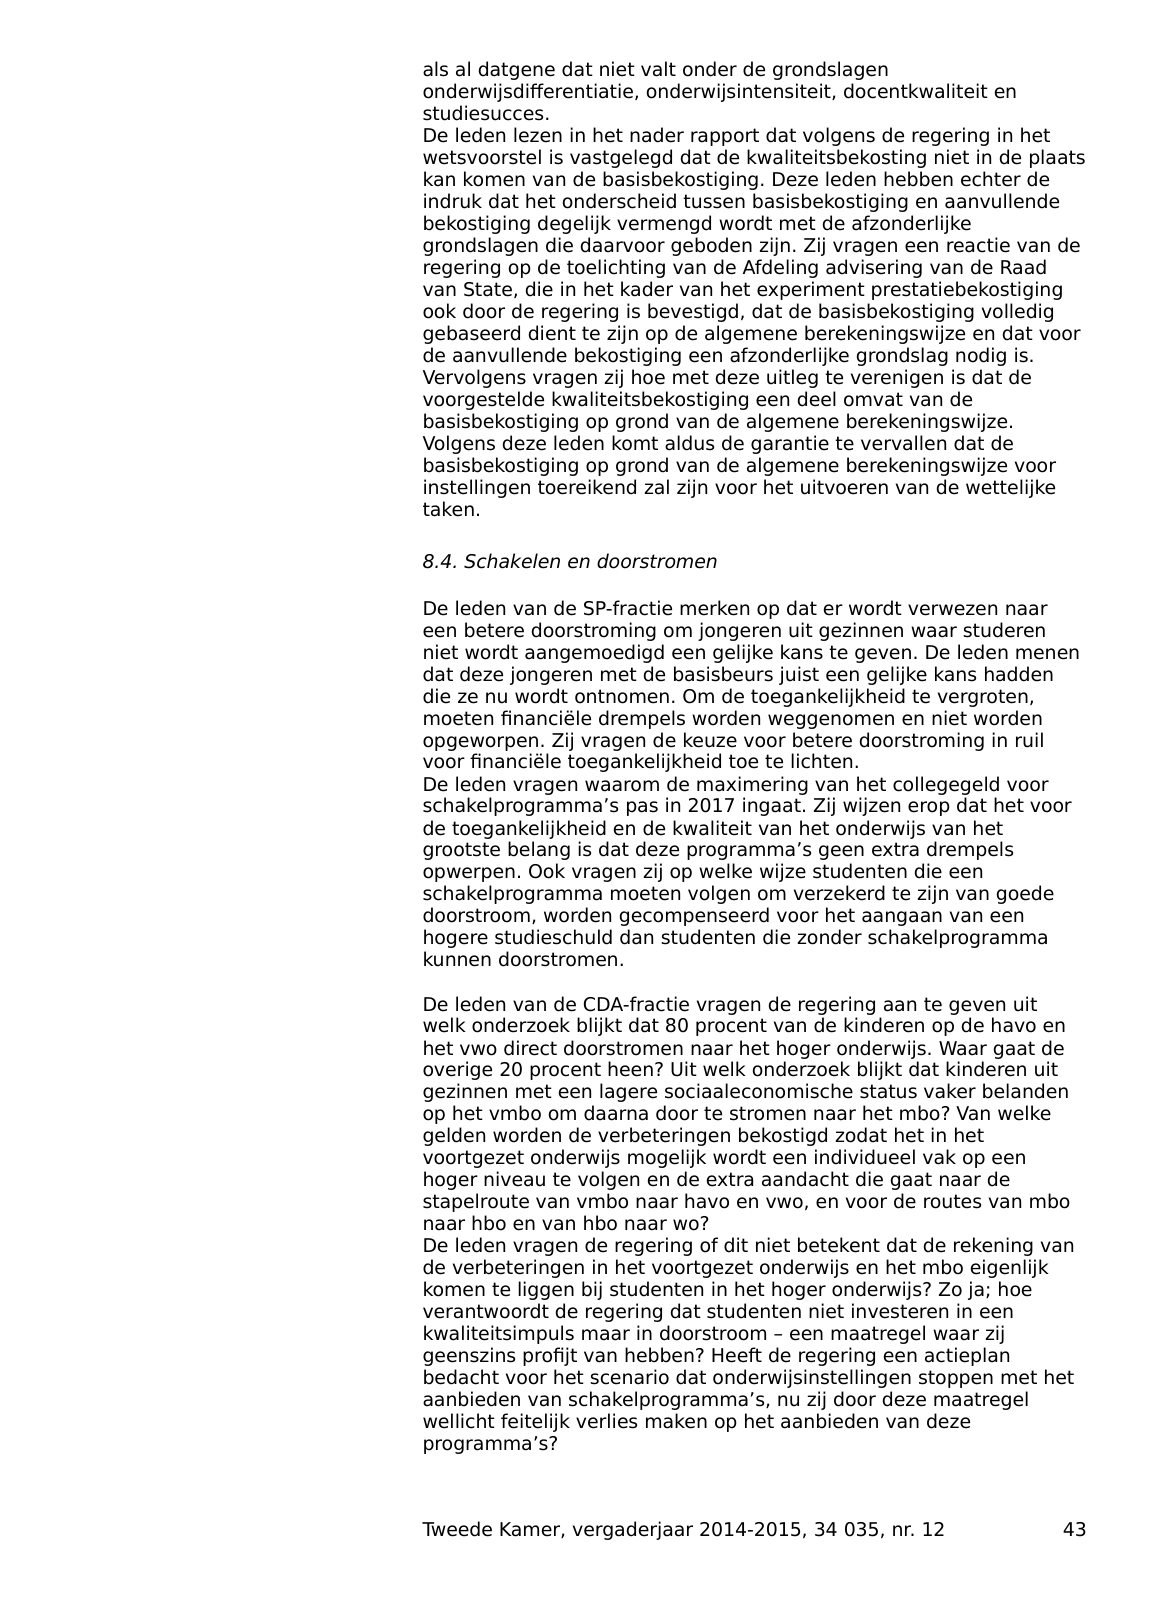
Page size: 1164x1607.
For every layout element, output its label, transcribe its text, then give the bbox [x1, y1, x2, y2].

text als al datgene dat niet valt onder de grondslagen onderwijsdifferentiatie, onderwijsintensiteit, docentkwaliteit en studiesucces. [422, 59, 1087, 125]
text De leden lezen in het nader rapport dat volgens de regering in het wetsvoorstel is vastgelegd dat de kwaliteitsbekosting niet in de plaats kan komen van de basisbekostiging. Deze leden hebben echter de indruk dat het onderscheid tussen basisbekostiging en aanvullende bekostiging degelijk vermengd wordt met de afzonderlijke grondslagen die daarvoor geboden zijn. Zij vragen een reactie van de regering op de toelichting van de Afdeling advisering van de Raad van State, die in het kader van het experiment prestatiebekostiging ook door de regering is bevestigd, dat de basisbekostiging volledig gebaseerd dient te zijn op de algemene berekeningswijze en dat voor de aanvullende bekostiging een afzonderlijke grondslag nodig is. Vervolgens vragen zij hoe met deze uitleg te verenigen is dat de voorgestelde kwaliteitsbekostiging een deel omvat van de basisbekostiging op grond van de algemene berekeningswijze. Volgens deze leden komt aldus de garantie te vervallen dat de basisbekostiging op grond van de algemene berekeningswijze voor instellingen toereikend zal zijn voor het uitvoeren van de wettelijke taken. [422, 125, 1087, 521]
text De leden van de SP-fractie merken op dat er wordt verwezen naar een betere doorstroming om jongeren uit gezinnen waar studeren niet wordt aangemoedigd een gelijke kans te geven. De leden menen dat deze jongeren met de basisbeurs juist een gelijke kans hadden die ze nu wordt ontnomen. Om de toegankelijkheid te vergroten, moeten financiële drempels worden weggenomen en niet worden opgeworpen. Zij vragen de keuze voor betere doorstroming in ruil voor financiële toegankelijkheid toe te lichten. [422, 598, 1087, 773]
text De leden van de CDA-fractie vragen de regering aan te geven uit welk onderzoek blijkt dat 80 procent van de kinderen op de havo en het vwo direct doorstromen naar het hoger onderwijs. Waar gaat de overige 20 procent heen? Uit welk onderzoek blijkt dat kinderen uit gezinnen met een lagere sociaaleconomische status vaker belanden op het vmbo om daarna door te stromen naar het mbo? Van welke gelden worden de verbeteringen bekostigd zodat het in het voortgezet onderwijs mogelijk wordt een individueel vak op een hoger niveau te volgen en de extra aandacht die gaat naar de stapelroute van vmbo naar havo en vwo, en voor de routes van mbo naar hbo en van hbo naar wo? [422, 993, 1087, 1235]
text De leden vragen waarom de maximering van het collegegeld voor schakelprogramma’s pas in 2017 ingaat. Zij wijzen erop dat het voor de toegankelijkheid en de kwaliteit van het onderwijs van het grootste belang is dat deze programma’s geen extra drempels opwerpen. Ook vragen zij op welke wijze studenten die een schakelprogramma moeten volgen om verzekerd te zijn van goede doorstroom, worden gecompenseerd voor het aangaan van een hogere studieschuld dan studenten die zonder schakelprogramma kunnen doorstromen. [422, 773, 1087, 971]
subtitle 8.4. Schakelen en doorstromen [422, 551, 1087, 573]
text De leden vragen de regering of dit niet betekent dat de rekening van de verbeteringen in het voortgezet onderwijs en het mbo eigenlijk komen te liggen bij studenten in het hoger onderwijs? Zo ja; hoe verantwoordt de regering dat studenten niet investeren in een kwaliteitsimpuls maar in doorstroom – een maatregel waar zij geenszins profijt van hebben? Heeft de regering een actieplan bedacht voor het scenario dat onderwijsinstellingen stoppen met het aanbieden van schakelprogramma’s, nu zij door deze maatregel wellicht feitelijk verlies maken op het aanbieden van deze programma’s? [422, 1235, 1087, 1455]
